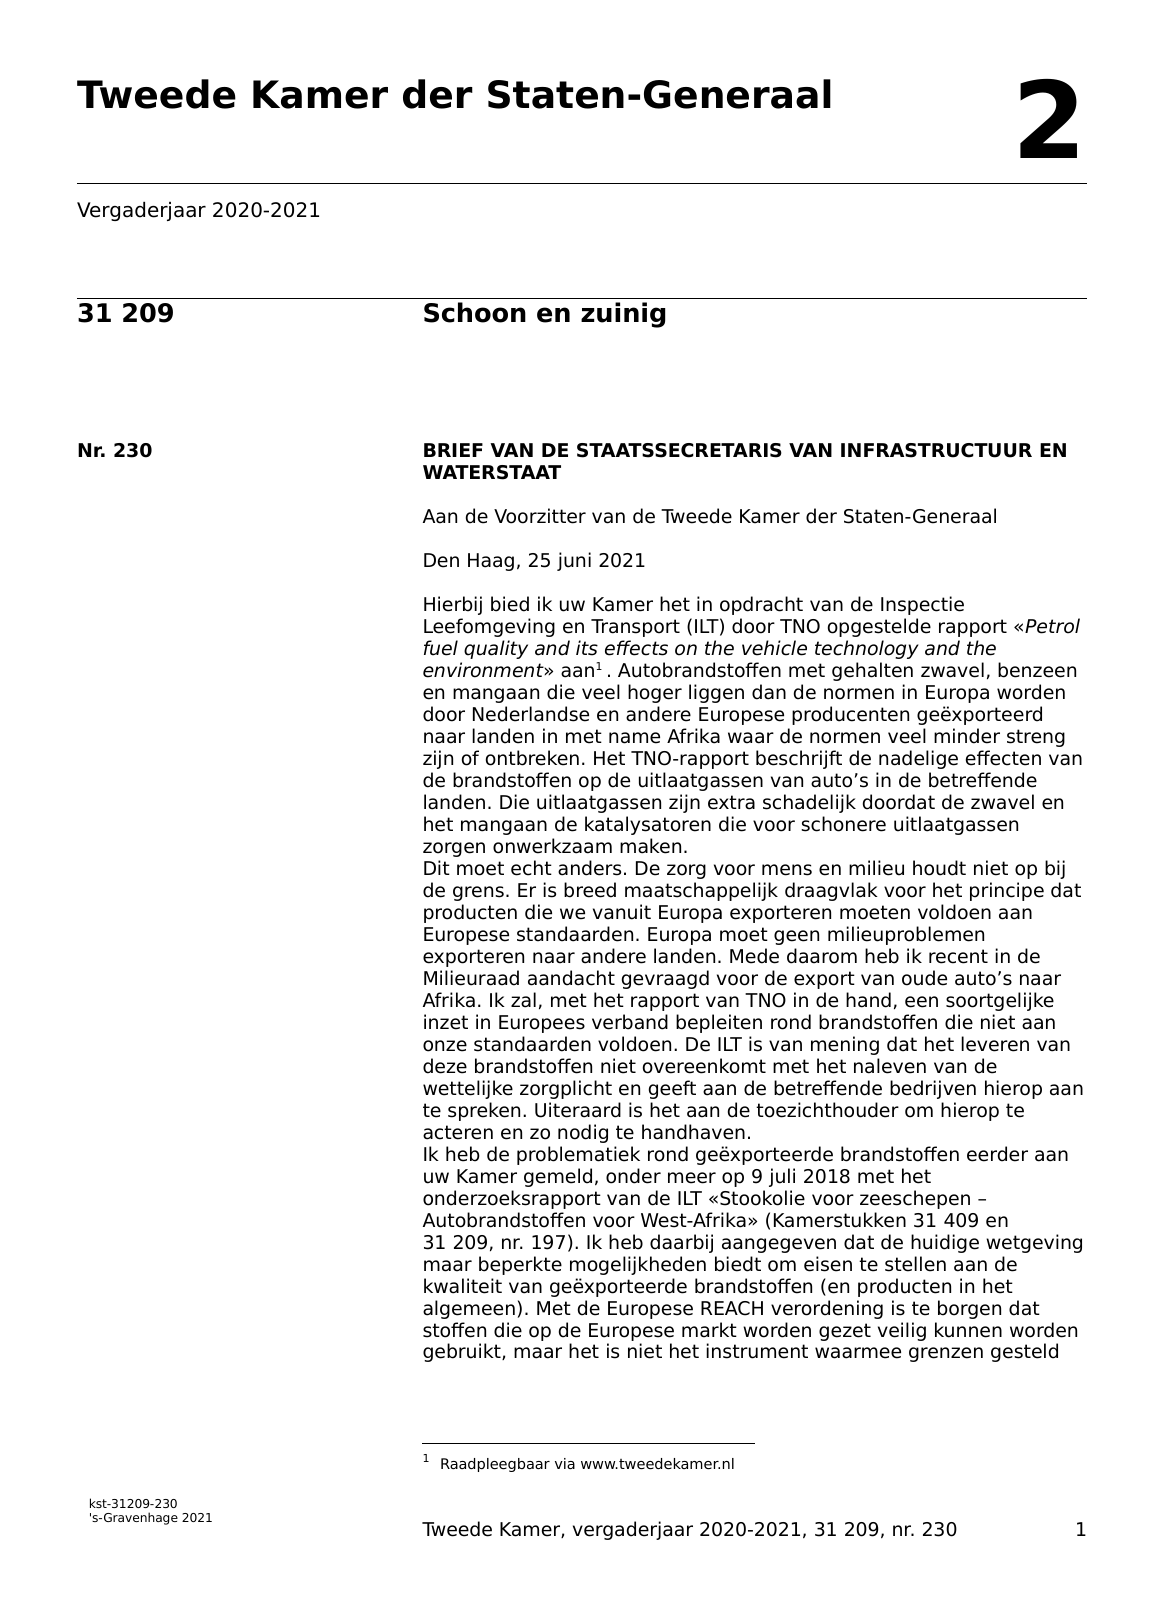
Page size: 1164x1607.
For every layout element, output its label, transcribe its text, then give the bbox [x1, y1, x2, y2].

table_header Tweede Kamer der Staten-Generaal [77, 59, 886, 183]
text Ik heb de problematiek rond geëxporteerde brandstoffen eerder aan uw Kamer gemeld, onder meer op 9 juli 2018 met het onderzoeksrapport van de ILT «Stookolie voor zeeschepen – Autobrandstoffen voor West-Afrika» (Kamerstukken 31 409 en 31 209, nr. 197). Ik heb daarbij aangegeven dat de huidige wetgeving maar beperkte mogelijkheden biedt om eisen te stellen aan de kwaliteit van geëxporteerde brandstoffen (en producten in het algemeen). Met de Europese REACH verordening is te borgen dat stoffen die op de Europese markt worden gezet veilig kunnen worden gebruikt, maar het is niet het instrument waarmee grenzen gesteld [422, 1144, 1087, 1363]
table_header 2 [886, 59, 1087, 183]
text kst-31209-230 [88, 1497, 323, 1511]
text Raadpleegbaar via www.tweedekamer.nl [422, 1452, 1087, 1474]
text Hierbij bied ik uw Kamer het in opdracht van de Inspectie Leefomgeving en Transport (ILT) door TNO opgestelde rapport «Petrol fuel quality and its effects on the vehicle technology and the environment» aan. Autobrandstoffen met gehalten zwavel, benzeen en mangaan die veel hoger liggen dan de normen in Europa worden door Nederlandse en andere Europese producenten geëxporteerd naar landen in met name Afrika waar de normen veel minder streng zijn of ontbreken. Het TNO-rapport beschrijft de nadelige effecten van de brandstoffen op de uitlaatgassen van auto’s in de betreffende landen. Die uitlaatgassen zijn extra schadelijk doordat de zwavel en het mangaan de katalysatoren die voor schonere uitlaatgassen zorgen onwerkzaam maken. [422, 594, 1087, 858]
text 's-Gravenhage 2021 [88, 1511, 323, 1525]
table_cell Vergaderjaar 2020-2021 [77, 184, 1087, 298]
subtitle 31 209 Schoon en zuinig [77, 299, 1087, 329]
text Aan de Voorzitter van de Tweede Kamer der Staten-Generaal [422, 506, 1087, 528]
subtitle Nr. 230 BRIEF VAN DE STAATSSECRETARIS VAN INFRASTRUCTUUR EN WATERSTAAT [77, 440, 1087, 484]
text Den Haag, 25 juni 2021 [422, 550, 1087, 572]
text Dit moet echt anders. De zorg voor mens en milieu houdt niet op bij de grens. Er is breed maatschappelijk draagvlak voor het principe dat producten die we vanuit Europa exporteren moeten voldoen aan Europese standaarden. Europa moet geen milieuproblemen exporteren naar andere landen. Mede daarom heb ik recent in de Milieuraad aandacht gevraagd voor de export van oude auto’s naar Afrika. Ik zal, met het rapport van TNO in de hand, een soortgelijke inzet in Europees verband bepleiten rond brandstoffen die niet aan onze standaarden voldoen. De ILT is van mening dat het leveren van deze brandstoffen niet overeenkomt met het naleven van de wettelijke zorgplicht en geeft aan de betreffende bedrijven hierop aan te spreken. Uiteraard is het aan de toezichthouder om hierop te acteren en zo nodig te handhaven. [422, 858, 1087, 1144]
